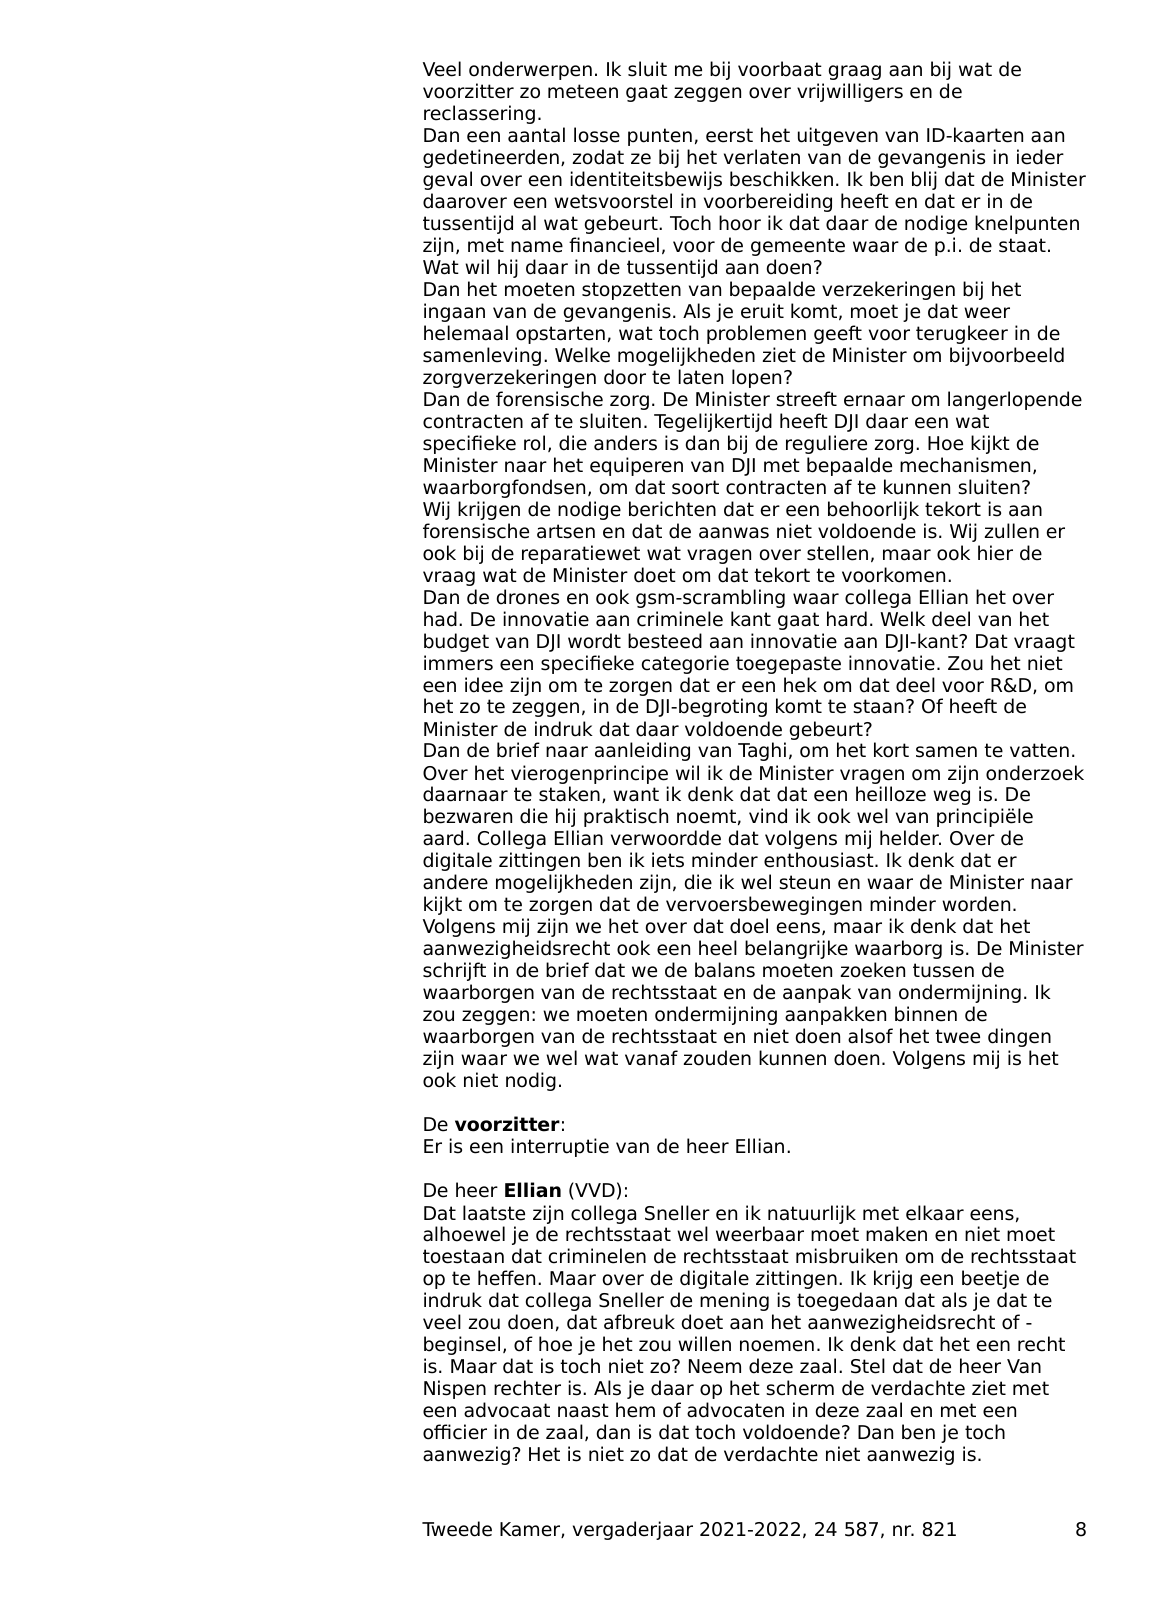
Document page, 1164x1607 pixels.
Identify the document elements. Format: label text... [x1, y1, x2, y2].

text Veel onderwerpen. Ik sluit me bij voorbaat graag aan bij wat de voorzitter zo meteen gaat zeggen over vrijwilligers en de reclassering. [422, 59, 1087, 125]
text Dat laatste zijn collega Sneller en ik natuurlijk met elkaar eens, alhoewel je de rechtsstaat wel weerbaar moet maken en niet moet toestaan dat criminelen de rechtsstaat misbruiken om de rechtsstaat op te heffen. Maar over de digitale zittingen. Ik krijg een beetje de indruk dat collega Sneller de mening is toegedaan dat als je dat te veel zou doen, dat afbreuk doet aan het aanwezigheidsrecht of -beginsel, of hoe je het zou willen noemen. Ik denk dat het een recht is. Maar dat is toch niet zo? Neem deze zaal. Stel dat de heer Van Nispen rechter is. Als je daar op het scherm de verdachte ziet met een advocaat naast hem of advocaten in deze zaal en met een officier in de zaal, dan is dat toch voldoende? Dan ben je toch aanwezig? Het is niet zo dat de verdachte niet aanwezig is. [422, 1202, 1087, 1466]
text Dan de forensische zorg. De Minister streeft ernaar om langerlopende contracten af te sluiten. Tegelijkertijd heeft DJI daar een wat specifieke rol, die anders is dan bij de reguliere zorg. Hoe kijkt de Minister naar het equiperen van DJI met bepaalde mechanismen, waarborgfondsen, om dat soort contracten af te kunnen sluiten? [422, 389, 1087, 499]
text Dan de drones en ook gsm-scrambling waar collega Ellian het over had. De innovatie aan criminele kant gaat hard. Welk deel van het budget van DJI wordt besteed aan innovatie aan DJI-kant? Dat vraagt immers een specifieke categorie toegepaste innovatie. Zou het niet een idee zijn om te zorgen dat er een hek om dat deel voor R&D, om het zo te zeggen, in de DJI-begroting komt te staan? Of heeft de Minister de indruk dat daar voldoende gebeurt? [422, 587, 1087, 740]
text De voorzitter: [422, 1114, 1087, 1136]
text De heer Ellian (VVD): [422, 1180, 1087, 1202]
text Er is een interruptie van de heer Ellian. [422, 1136, 1087, 1158]
text Dan de brief naar aanleiding van Taghi, om het kort samen te vatten. Over het vierogenprincipe wil ik de Minister vragen om zijn onderzoek daarnaar te staken, want ik denk dat dat een heilloze weg is. De bezwaren die hij praktisch noemt, vind ik ook wel van principiële aard. Collega Ellian verwoordde dat volgens mij helder. Over de digitale zittingen ben ik iets minder enthousiast. Ik denk dat er andere mogelijkheden zijn, die ik wel steun en waar de Minister naar kijkt om te zorgen dat de vervoersbewegingen minder worden. Volgens mij zijn we het over dat doel eens, maar ik denk dat het aanwezigheidsrecht ook een heel belangrijke waarborg is. De Minister schrijft in de brief dat we de balans moeten zoeken tussen de waarborgen van de rechtsstaat en de aanpak van ondermijning. Ik zou zeggen: we moeten ondermijning aanpakken binnen de waarborgen van de rechtsstaat en niet doen alsof het twee dingen zijn waar we wel wat vanaf zouden kunnen doen. Volgens mij is het ook niet nodig. [422, 740, 1087, 1092]
text Dan het moeten stopzetten van bepaalde verzekeringen bij het ingaan van de gevangenis. Als je eruit komt, moet je dat weer helemaal opstarten, wat toch problemen geeft voor terugkeer in de samenleving. Welke mogelijkheden ziet de Minister om bijvoorbeeld zorgverzekeringen door te laten lopen? [422, 279, 1087, 389]
text Wij krijgen de nodige berichten dat er een behoorlijk tekort is aan forensische artsen en dat de aanwas niet voldoende is. Wij zullen er ook bij de reparatiewet wat vragen over stellen, maar ook hier de vraag wat de Minister doet om dat tekort te voorkomen. [422, 499, 1087, 587]
text Dan een aantal losse punten, eerst het uitgeven van ID-kaarten aan gedetineerden, zodat ze bij het verlaten van de gevangenis in ieder geval over een identiteitsbewijs beschikken. Ik ben blij dat de Minister daarover een wetsvoorstel in voorbereiding heeft en dat er in de tussentijd al wat gebeurt. Toch hoor ik dat daar de nodige knelpunten zijn, met name financieel, voor de gemeente waar de p.i. de staat. Wat wil hij daar in de tussentijd aan doen? [422, 125, 1087, 279]
